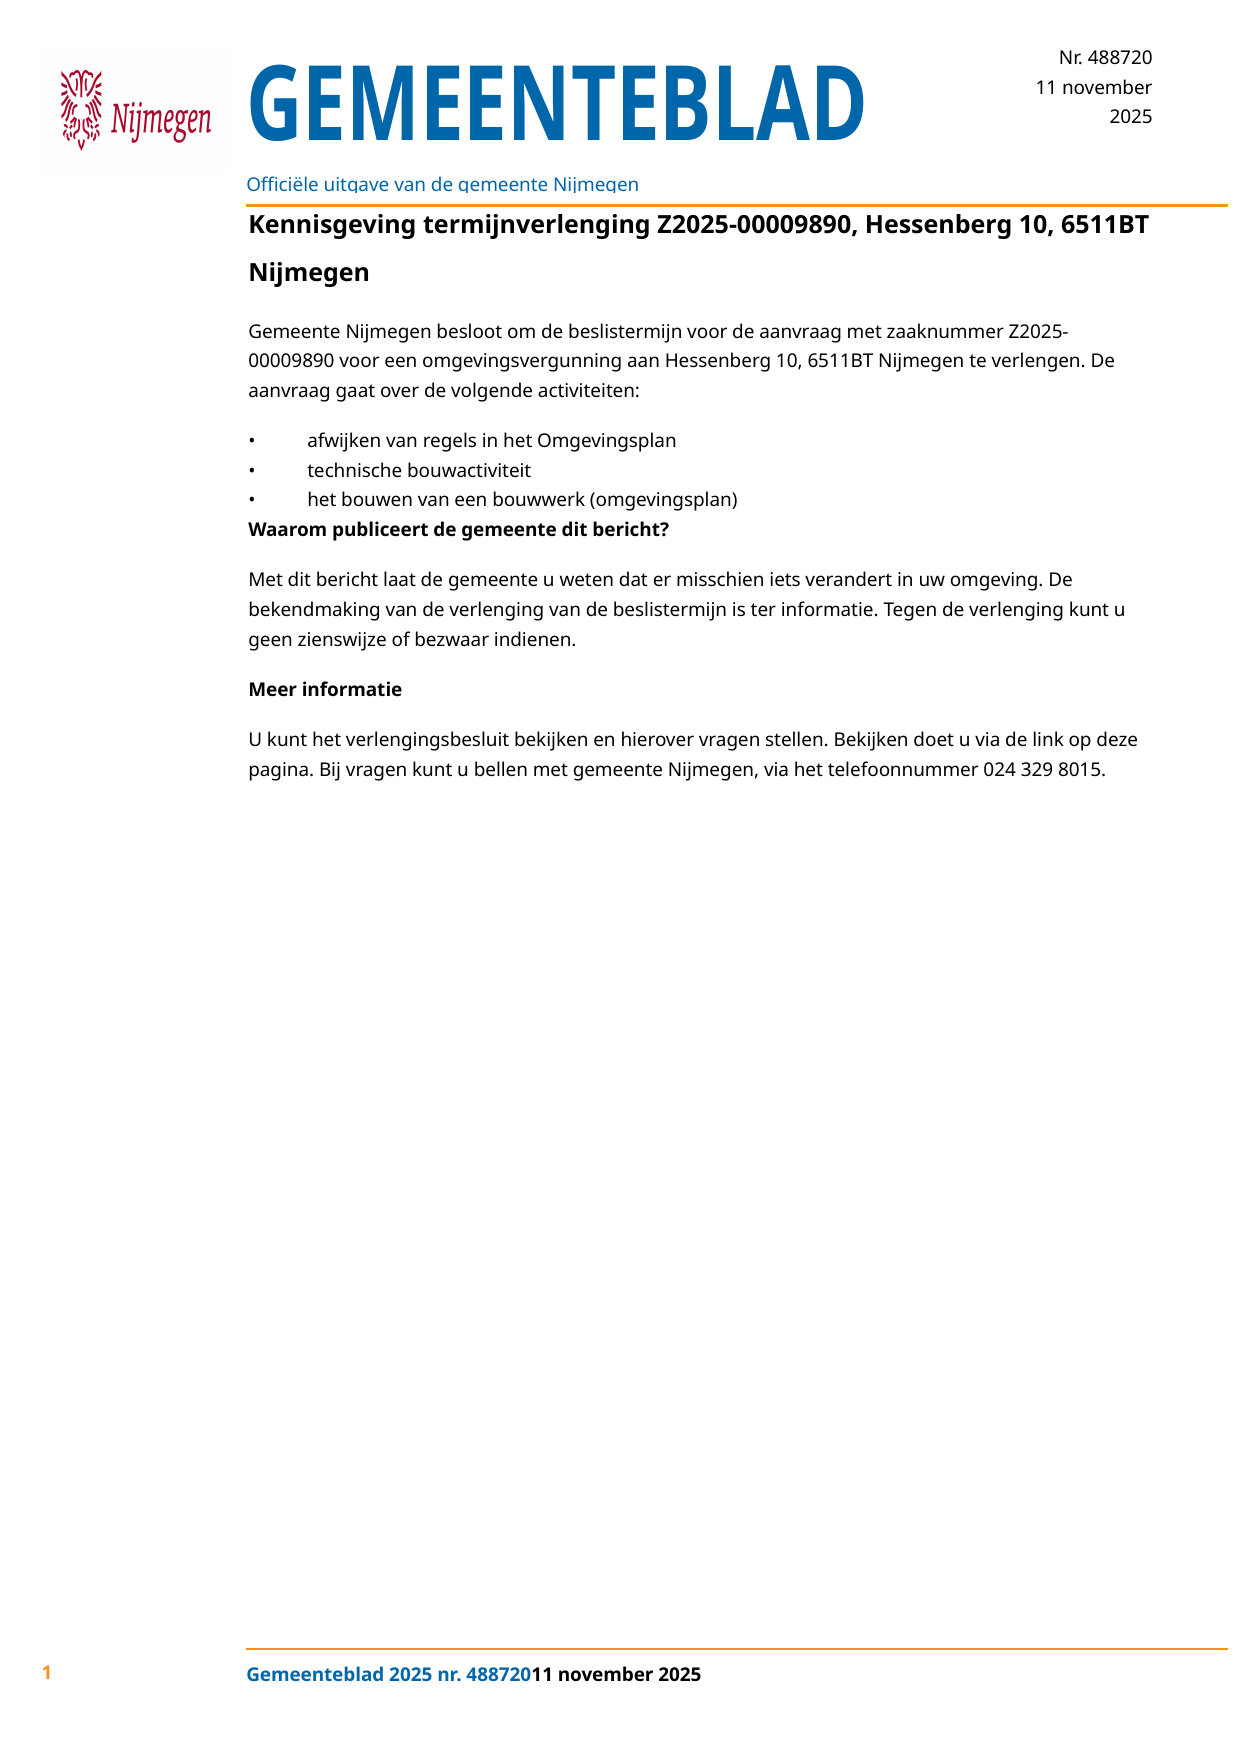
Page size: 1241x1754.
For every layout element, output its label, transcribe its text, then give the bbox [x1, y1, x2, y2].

text Meer informatie [248, 676, 1152, 702]
list afwijken van regels in het Omgevingsplan [248, 427, 1152, 453]
text Kennisgeving termijnverlenging Z2025-00009890, Hessenberg 10, 6511BT Nijmegen [248, 207, 1152, 288]
list technische bouwactiviteit [248, 457, 1152, 483]
list het bouwen van een bouwwerk (omgevingsplan) [248, 487, 1152, 512]
text U kunt het verlengingsbesluit bekijken en hierover vragen stellen. Bekijken doet u via de link op deze pagina. Bij vragen kunt u bellen met gemeente Nijmegen, via het telefoonnummer 024 329 8015. [248, 727, 1152, 782]
text Met dit bericht laat de gemeente u weten dat er misschien iets verandert in uw omgeving. De bekendmaking van de verlenging van de beslistermijn is ter informatie. Tegen de verlenging kunt u geen zienswijze of bezwaar indienen. [248, 567, 1152, 652]
text Waarom publiceert de gemeente dit bericht? [248, 516, 1152, 542]
text Gemeente Nijmegen besloot om de beslistermijn voor de aanvraag met zaaknummer Z2025-00009890 voor een omgevingsvergunning aan Hessenberg 10, 6511BT Nijmegen te verlengen. De aanvraag gaat over de volgende activiteiten: [248, 318, 1152, 403]
picture [41, 47, 231, 172]
